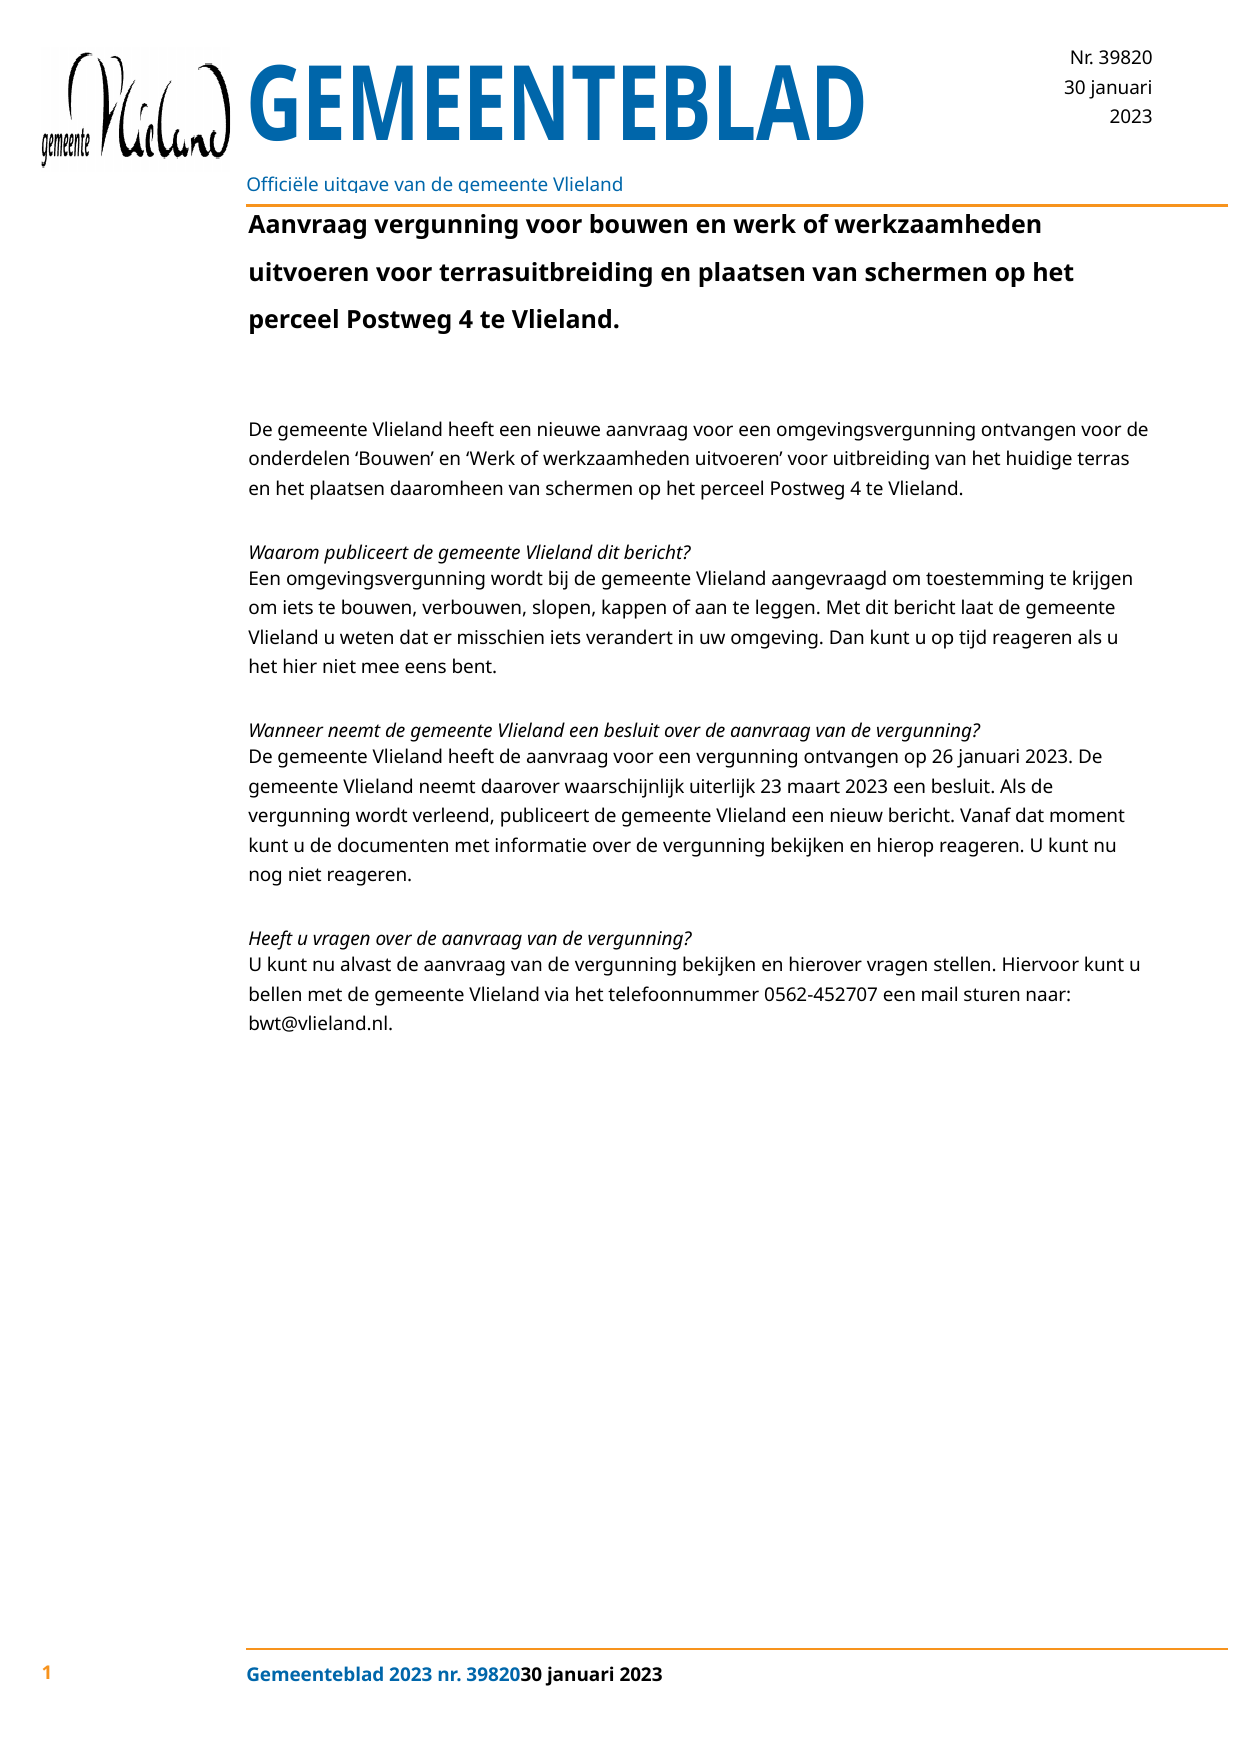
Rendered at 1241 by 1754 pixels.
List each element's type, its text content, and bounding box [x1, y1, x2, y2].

text U kunt nu alvast de aanvraag van de vergunning bekijken en hierover vragen stellen. Hiervoor kunt u bellen met de gemeente Vlieland via het telefoonnummer 0562-452707 een mail sturen naar: bwt@vlieland.nl. [248, 951, 1152, 1036]
text Heeft u vragen over de aanvraag van de vergunning? [248, 926, 1152, 951]
text De gemeente Vlieland heeft de aanvraag voor een vergunning ontvangen op 26 januari 2023. De gemeente Vlieland neemt daarover waarschijnlijk uiterlijk 23 maart 2023 een besluit. Als de vergunning wordt verleend, publiceert de gemeente Vlieland een nieuw bericht. Vanaf dat moment kunt u de documenten met informatie over de vergunning bekijken en hierop reageren. U kunt nu nog niet reageren. [248, 743, 1152, 887]
text Een omgevingsvergunning wordt bij de gemeente Vlieland aangevraagd om toestemming te krijgen om iets te bouwen, verbouwen, slopen, kappen of aan te leggen. Met dit bericht laat de gemeente Vlieland u weten dat er misschien iets verandert in uw omgeving. Dan kunt u op tijd reageren als u het hier niet mee eens bent. [248, 565, 1152, 679]
text Wanneer neemt de gemeente Vlieland een besluit over de aanvraag van de vergunning? [248, 717, 1152, 743]
text Aanvraag vergunning voor bouwen en werk of werkzaamheden uitvoeren voor terrasuitbreiding en plaatsen van schermen op het perceel Postweg 4 te Vlieland. [248, 207, 1152, 336]
text De gemeente Vlieland heeft een nieuwe aanvraag voor een omgevingsvergunning ontvangen voor de onderdelen ‘Bouwen’ en ‘Werk of werkzaamheden uitvoeren’ voor uitbreiding van het huidige terras en het plaatsen daaromheen van schermen op het perceel Postweg 4 te Vlieland. [248, 416, 1152, 501]
picture [41, 47, 231, 172]
text Waarom publiceert de gemeente Vlieland dit bericht? [248, 539, 1152, 565]
